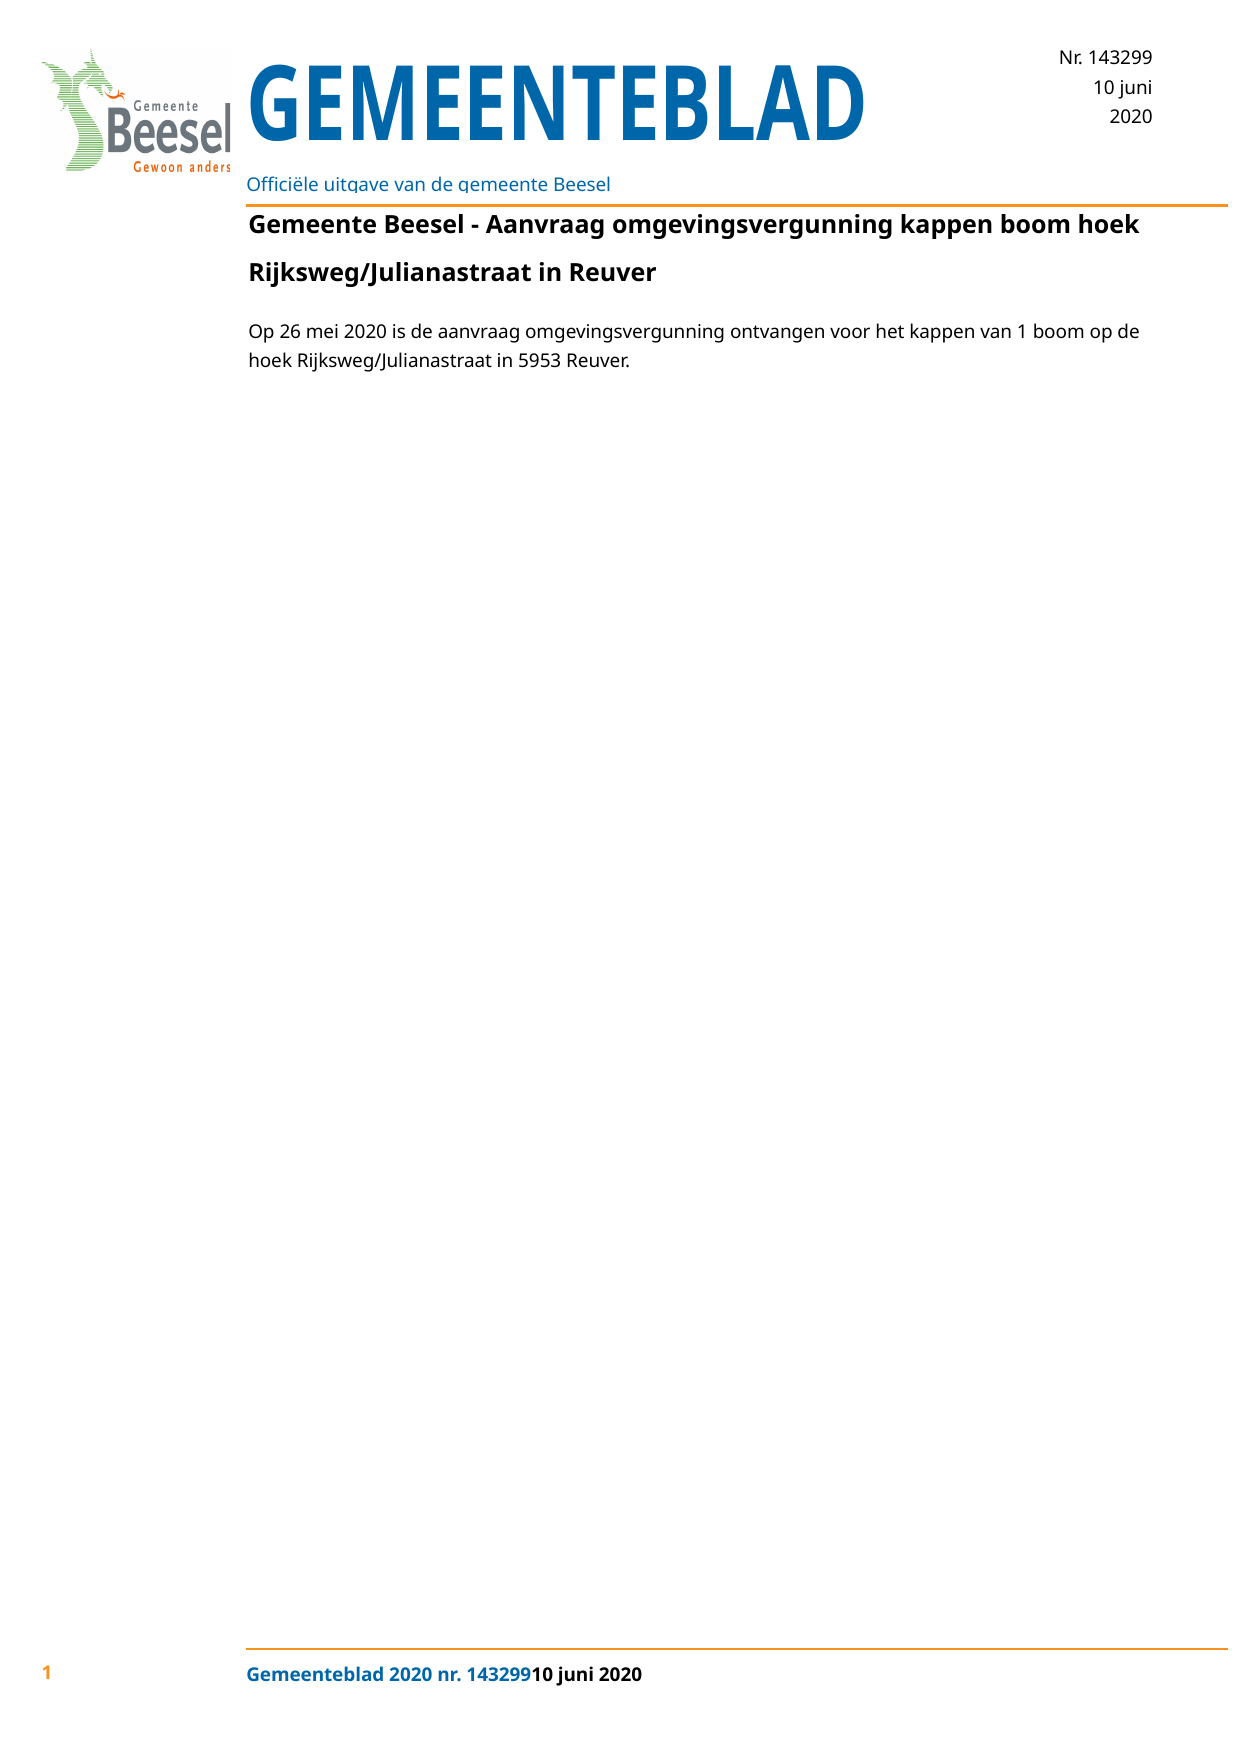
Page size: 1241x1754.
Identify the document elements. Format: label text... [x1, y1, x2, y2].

picture [41, 47, 231, 172]
text Gemeente Beesel - Aanvraag omgevingsvergunning kappen boom hoek Rijksweg/Julianastraat in Reuver [248, 207, 1152, 288]
text Op 26 mei 2020 is de aanvraag omgevingsvergunning ontvangen voor het kappen van 1 boom op de hoek Rijksweg/Julianastraat in 5953 Reuver. [248, 318, 1152, 373]
